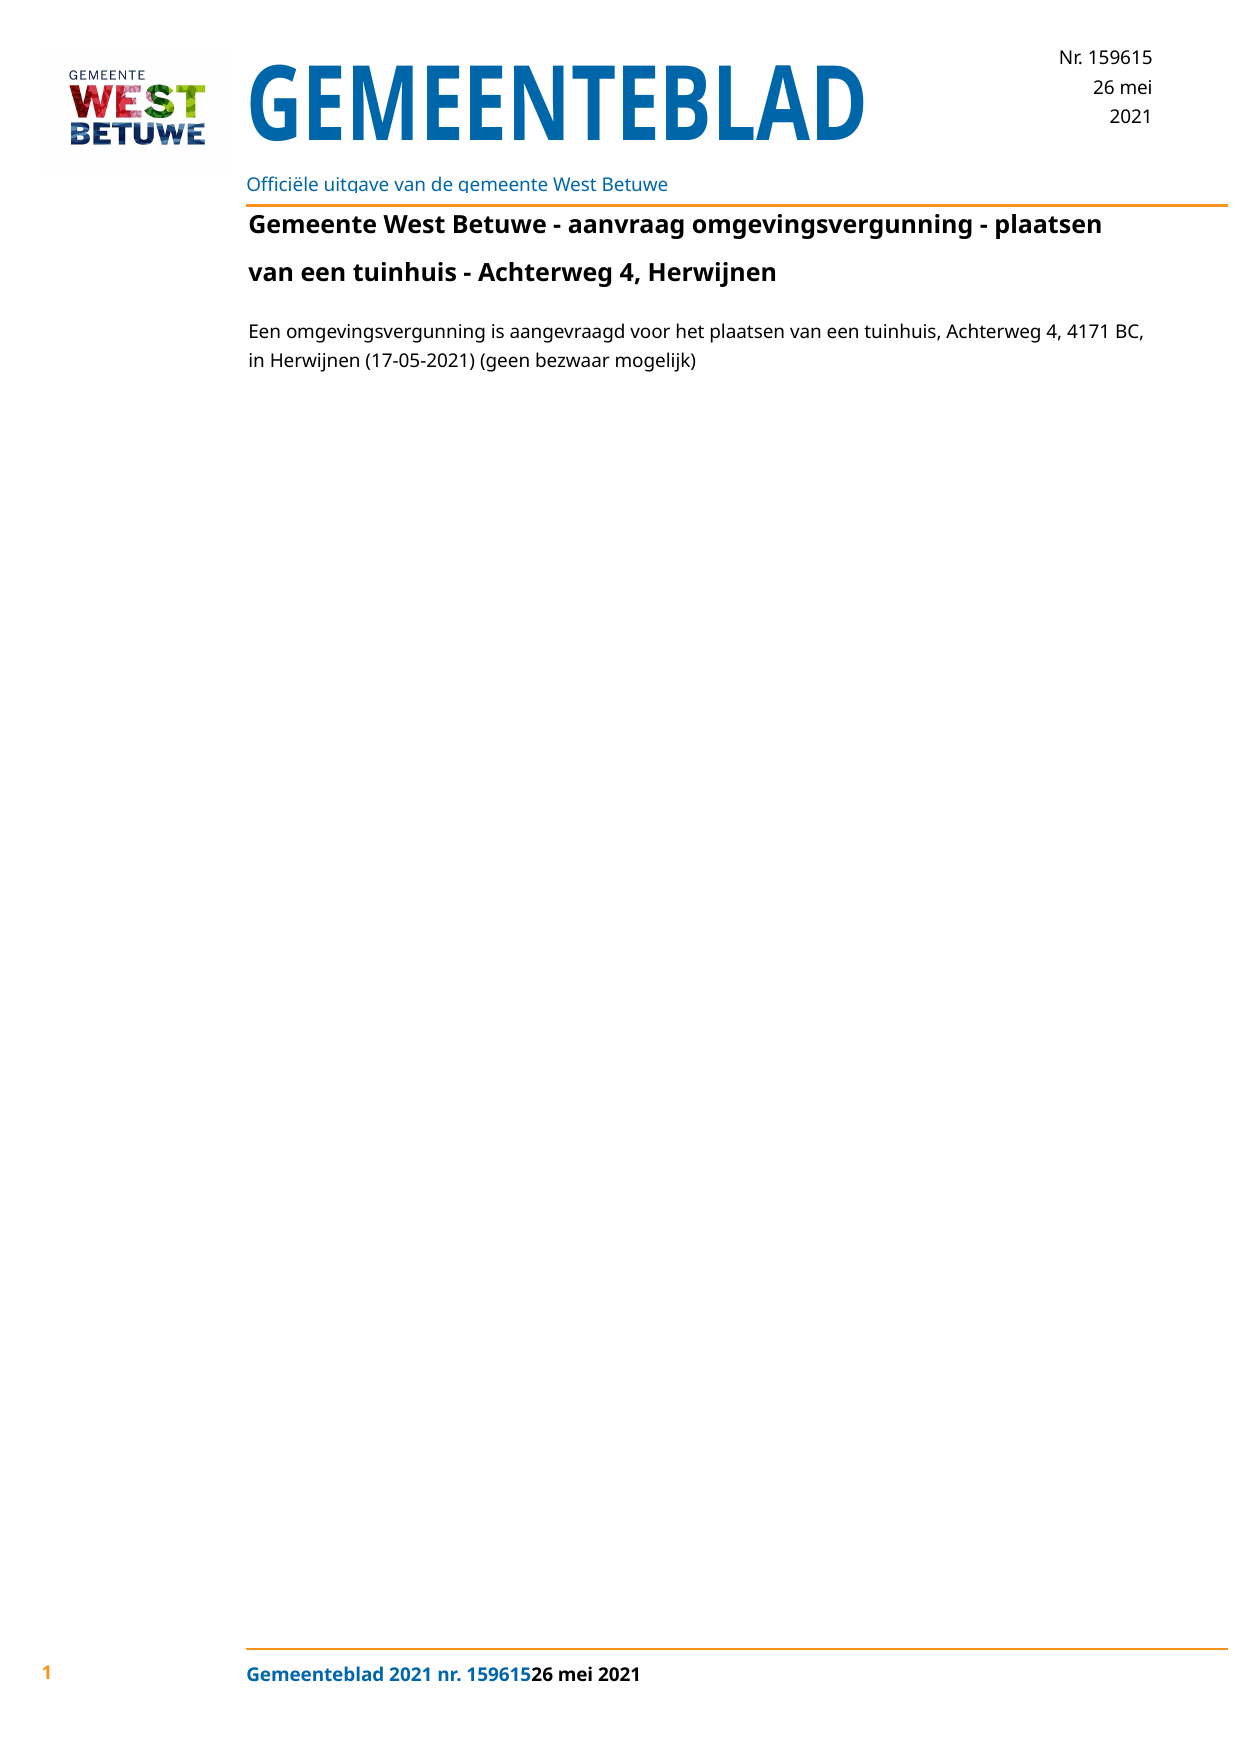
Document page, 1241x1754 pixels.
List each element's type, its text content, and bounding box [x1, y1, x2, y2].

text Gemeente West Betuwe - aanvraag omgevingsvergunning - plaatsen van een tuinhuis - Achterweg 4, Herwijnen [248, 207, 1152, 288]
picture [41, 47, 231, 172]
text Een omgevingsvergunning is aangevraagd voor het plaatsen van een tuinhuis, Achterweg 4, 4171 BC, in Herwijnen (17-05-2021) (geen bezwaar mogelijk) [248, 318, 1152, 373]
